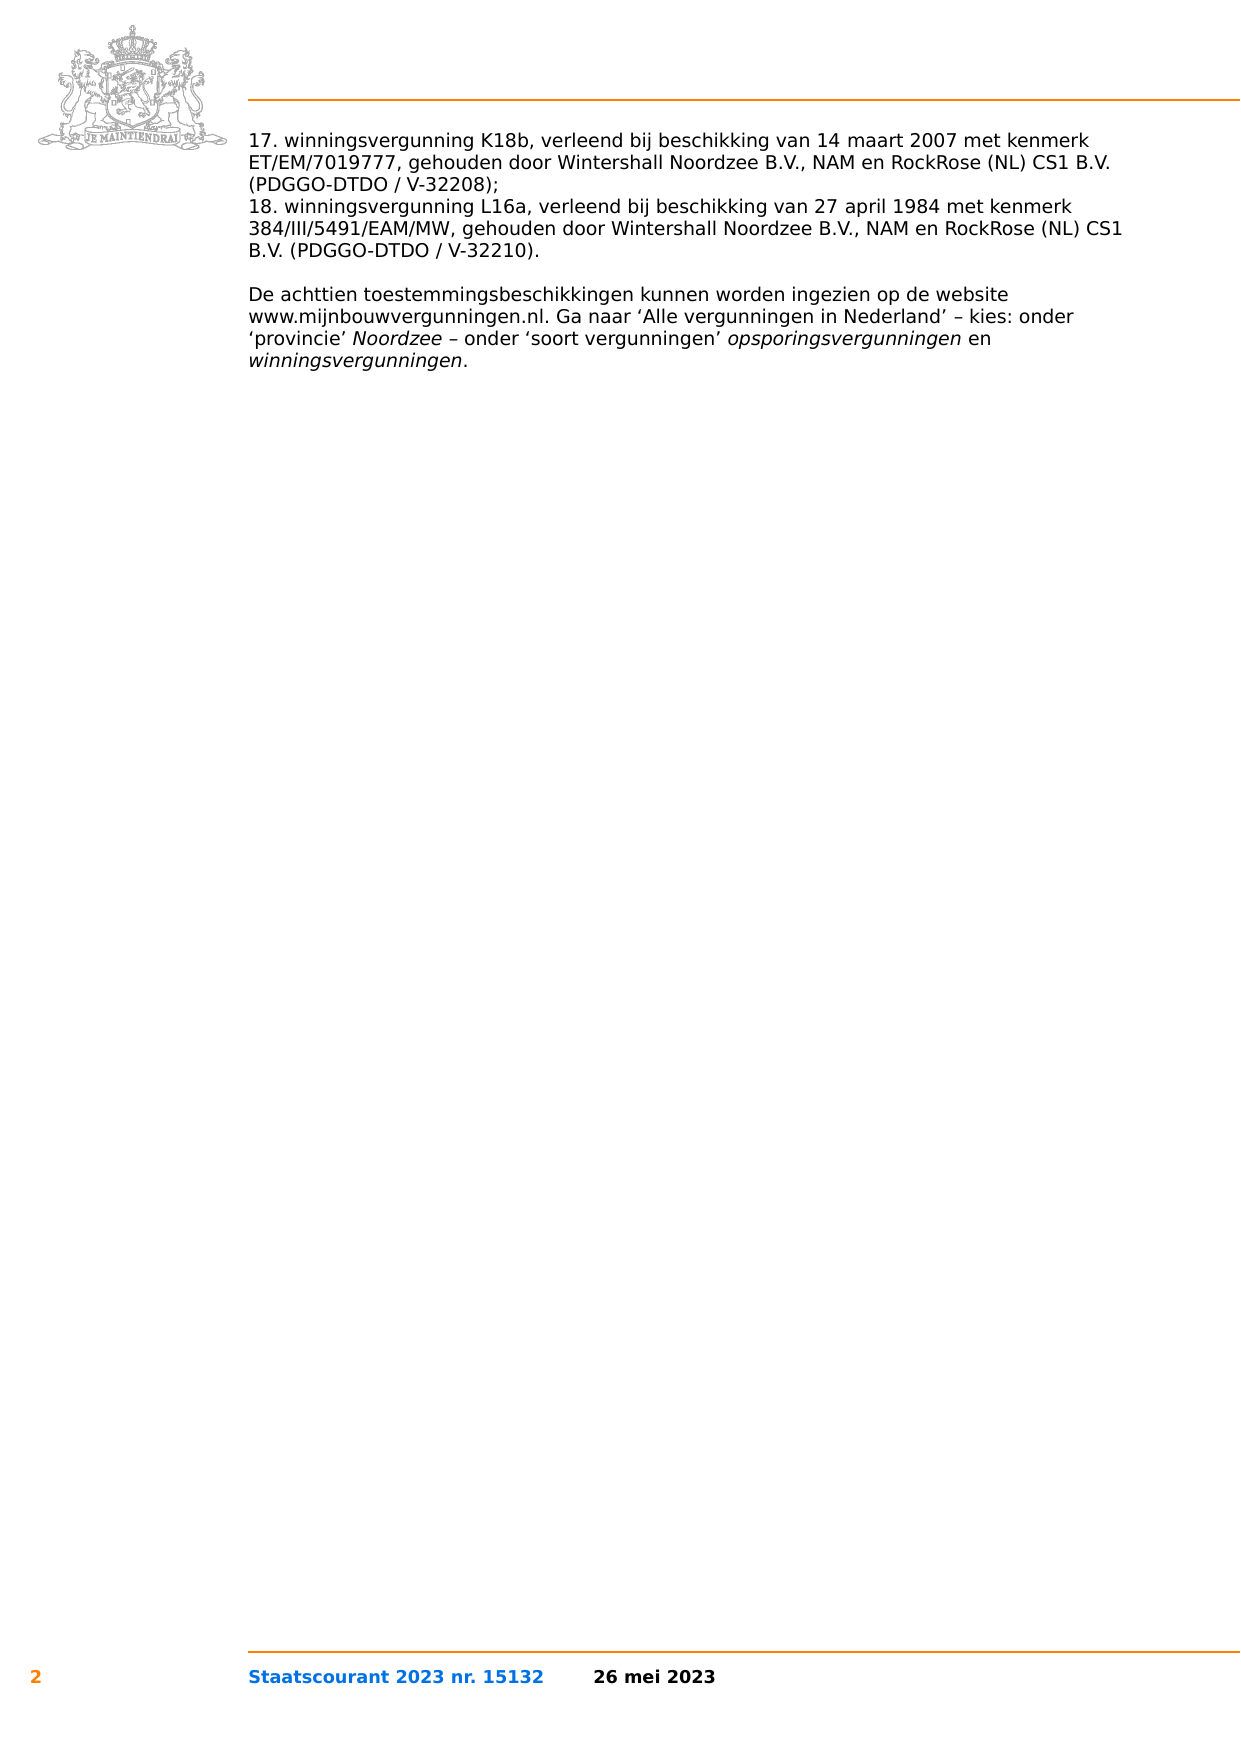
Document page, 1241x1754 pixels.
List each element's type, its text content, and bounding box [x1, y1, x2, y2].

text De achttien toestemmingsbeschikkingen kunnen worden ingezien op de website www.mijnbouwvergunningen.nl. Ga naar ‘Alle vergunningen in Nederland’ – kies: onder ‘provincie’ Noordzee – onder ‘soort vergunningen’ opsporingsvergunningen en winningsvergunningen. [248, 284, 1163, 372]
text 17. winningsvergunning K18b, verleend bij beschikking van 14 maart 2007 met kenmerk ET/EM/7019777, gehouden door Wintershall Noordzee B.V., NAM en RockRose (NL) CS1 B.V. (PDGGO-DTDO / V-32208); [248, 130, 1163, 196]
picture [38, 25, 227, 150]
text 18. winningsvergunning L16a, verleend bij beschikking van 27 april 1984 met kenmerk 384/III/5491/EAM/MW, gehouden door Wintershall Noordzee B.V., NAM en RockRose (NL) CS1 B.V. (PDGGO-DTDO / V-32210). [248, 196, 1163, 262]
